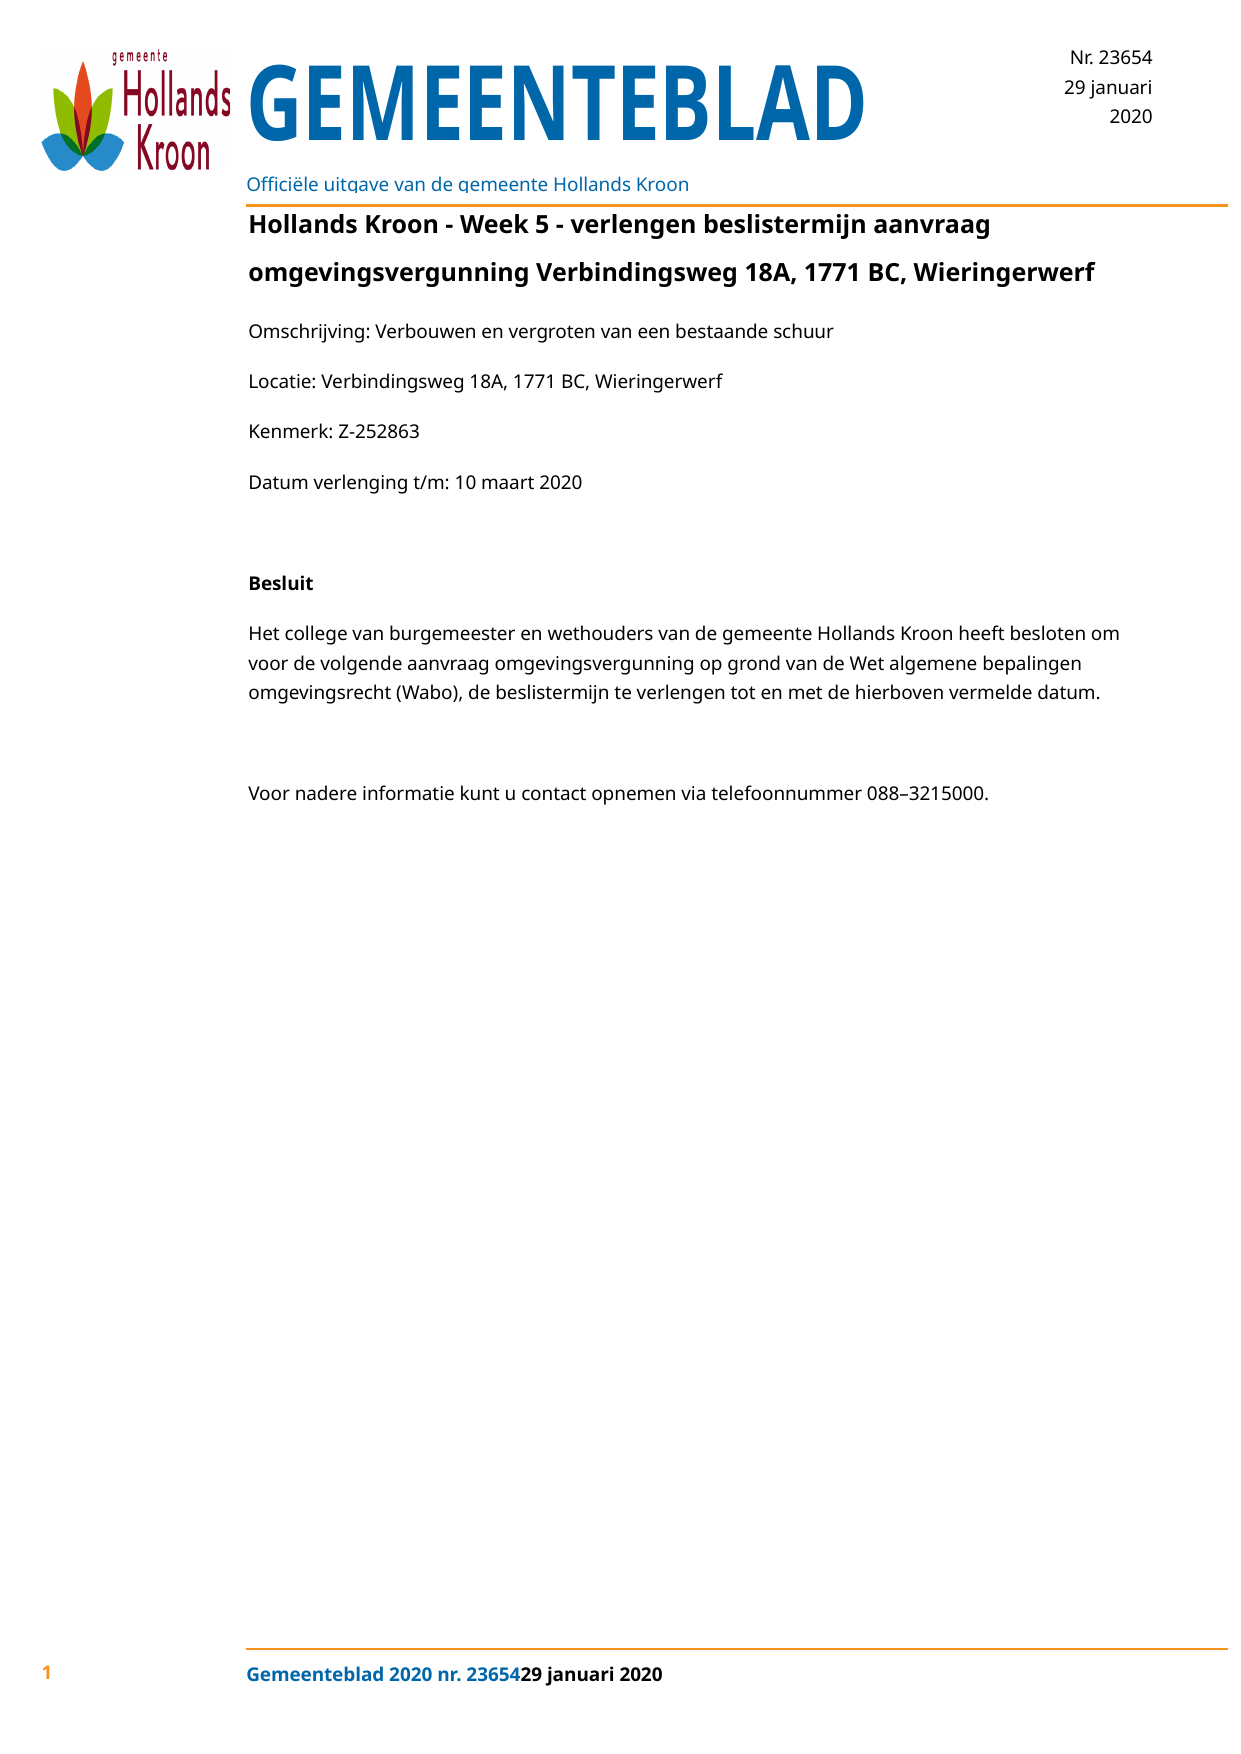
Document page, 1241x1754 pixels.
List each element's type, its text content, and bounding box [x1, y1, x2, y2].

text Datum verlenging t/m: 10 maart 2020 [248, 469, 1152, 495]
text Hollands Kroon - Week 5 - verlengen beslistermijn aanvraag omgevingsvergunning Verbindingsweg 18A, 1771 BC, Wieringerwerf [248, 207, 1152, 288]
text Kenmerk: Z-252863 [248, 419, 1152, 444]
picture [41, 47, 231, 172]
text Besluit [248, 570, 1152, 596]
text Het college van burgemeester en wethouders van de gemeente Hollands Kroon heeft besloten om voor de volgende aanvraag omgevingsvergunning op grond van de Wet algemene bepalingen omgevingsrecht (Wabo), de beslistermijn te verlengen tot en met de hierboven vermelde datum. [248, 620, 1152, 705]
text Locatie: Verbindingsweg 18A, 1771 BC, Wieringerwerf [248, 368, 1152, 394]
text Omschrijving: Verbouwen en vergroten van een bestaande schuur [248, 318, 1152, 344]
text Voor nadere informatie kunt u contact opnemen via telefoonnummer 088–3215000. [248, 780, 1152, 806]
